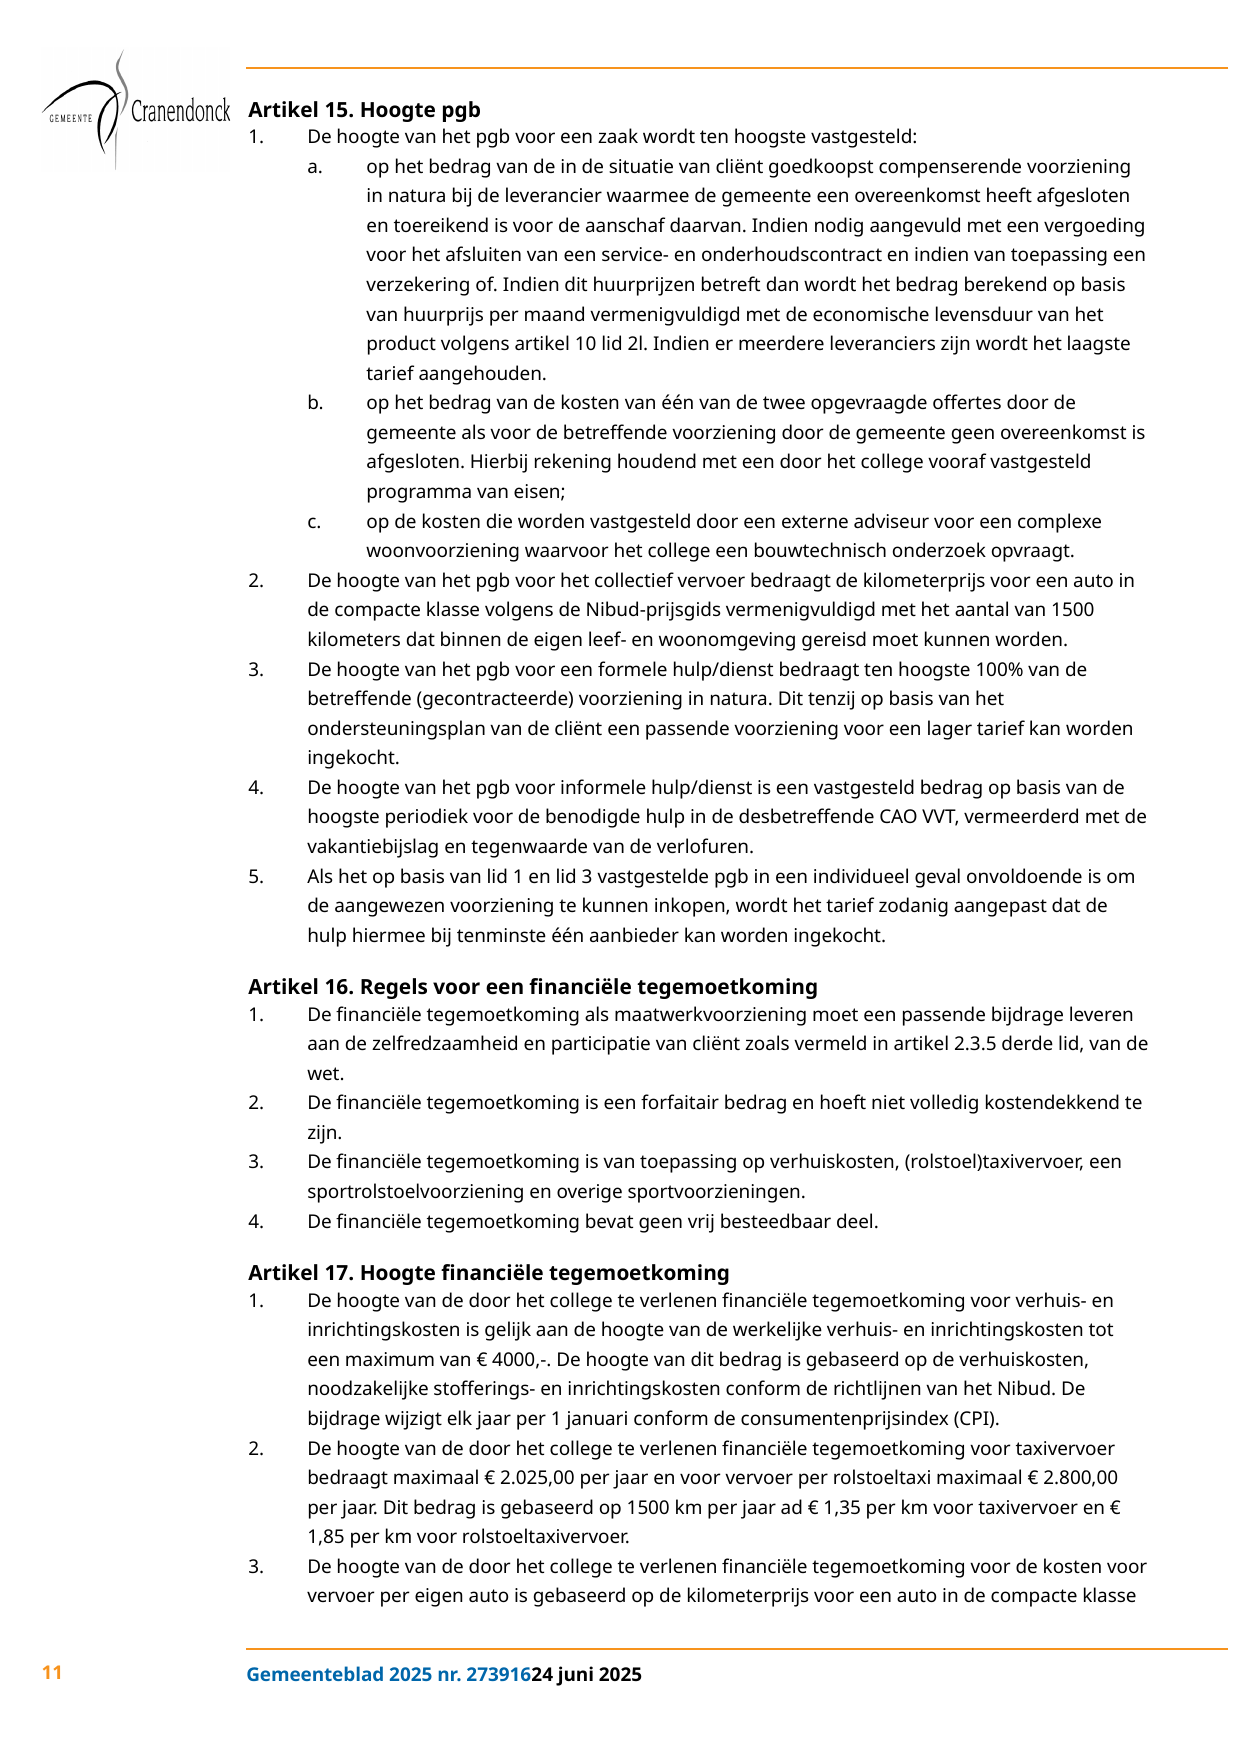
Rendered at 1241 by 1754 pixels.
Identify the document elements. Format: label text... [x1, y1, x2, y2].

list Als het op basis van lid 1 en lid 3 vastgestelde pgb in een individueel geval onvoldoende is om de aangewezen voorziening te kunnen inkopen, wordt het tarief zodanig aangepast dat de hulp hiermee bij tenminste één aanbieder kan worden ingekocht. [248, 863, 1152, 948]
list De financiële tegemoetkoming is een forfaitair bedrag en hoeft niet volledig kostendekkend te zijn. [248, 1089, 1152, 1145]
list op de kosten die worden vastgesteld door een externe adviseur voor een complexe woonvoorziening waarvoor het college een bouwtechnisch onderzoek opvraagt. [307, 508, 1152, 563]
list De hoogte van de door het college te verlenen financiële tegemoetkoming voor verhuis- en inrichtingskosten is gelijk aan de hoogte van de werkelijke verhuis- en inrichtingskosten tot een maximum van € 4000,-. De hoogte van dit bedrag is gebaseerd op de verhuiskosten, noodzakelijke stofferings- en inrichtingskosten conform de richtlijnen van het Nibud. De bijdrage wijzigt elk jaar per 1 januari conform de consumentenprijsindex (CPI). [248, 1287, 1152, 1431]
list De hoogte van het pgb voor informele hulp/dienst is een vastgesteld bedrag op basis van de hoogste periodiek voor de benodigde hulp in de desbetreffende CAO VVT, vermeerderd met de vakantiebijslag en tegenwaarde van de verlofuren. [248, 774, 1152, 859]
list De hoogte van de door het college te verlenen financiële tegemoetkoming voor taxivervoer bedraagt maximaal € 2.025,00 per jaar en voor vervoer per rolstoeltaxi maximaal € 2.800,00 per jaar. Dit bedrag is gebaseerd op 1500 km per jaar ad € 1,35 per km voor taxivervoer en € 1,85 per km voor rolstoeltaxivervoer. [248, 1435, 1152, 1549]
list De financiële tegemoetkoming bevat geen vrij besteedbaar deel. [248, 1208, 1152, 1234]
list De hoogte van het pgb voor een formele hulp/dienst bedraagt ten hoogste 100% van de betreffende (gecontracteerde) voorziening in natura. Dit tenzij op basis van het ondersteuningsplan van de cliënt een passende voorziening voor een lager tarief kan worden ingekocht. [248, 656, 1152, 770]
list De hoogte van het pgb voor het collectief vervoer bedraagt de kilometerprijs voor een auto in de compacte klasse volgens de Nibud-prijsgids vermenigvuldigd met het aantal van 1500 kilometers dat binnen de eigen leef- en woonomgeving gereisd moet kunnen worden. [248, 567, 1152, 652]
text Artikel 17. Hoogte financiële tegemoetkoming [248, 1258, 1152, 1287]
list op het bedrag van de in de situatie van cliënt goedkoopst compenserende voorziening in natura bij de leverancier waarmee de gemeente een overeenkomst heeft afgesloten en toereikend is voor de aanschaf daarvan. Indien nodig aangevuld met een vergoeding voor het afsluiten van een service- en onderhoudscontract en indien van toepassing een verzekering of. Indien dit huurprijzen betreft dan wordt het bedrag berekend op basis van huurprijs per maand vermenigvuldigd met de economische levensduur van het product volgens artikel 10 lid 2l. Indien er meerdere leveranciers zijn wordt het laagste tarief aangehouden. [307, 153, 1152, 386]
list De hoogte van het pgb voor een zaak wordt ten hoogste vastgesteld: [248, 123, 1152, 149]
picture [41, 47, 231, 172]
text Artikel 15. Hoogte pgb [248, 95, 1152, 123]
text Artikel 16. Regels voor een financiële tegemoetkoming [248, 972, 1152, 1001]
list De financiële tegemoetkoming is van toepassing op verhuiskosten, (rolstoel)taxivervoer, een sportrolstoelvoorziening en overige sportvoorzieningen. [248, 1149, 1152, 1204]
list De financiële tegemoetkoming als maatwerkvoorziening moet een passende bijdrage leveren aan de zelfredzaamheid en participatie van cliënt zoals vermeld in artikel 2.3.5 derde lid, van de wet. [248, 1001, 1152, 1086]
list De hoogte van de door het college te verlenen financiële tegemoetkoming voor de kosten voor vervoer per eigen auto is gebaseerd op de kilometerprijs voor een auto in de compacte klasse [248, 1553, 1152, 1608]
list op het bedrag van de kosten van één van de twee opgevraagde offertes door de gemeente als voor de betreffende voorziening door de gemeente geen overeenkomst is afgesloten. Hierbij rekening houdend met een door het college vooraf vastgesteld programma van eisen; [307, 389, 1152, 504]
